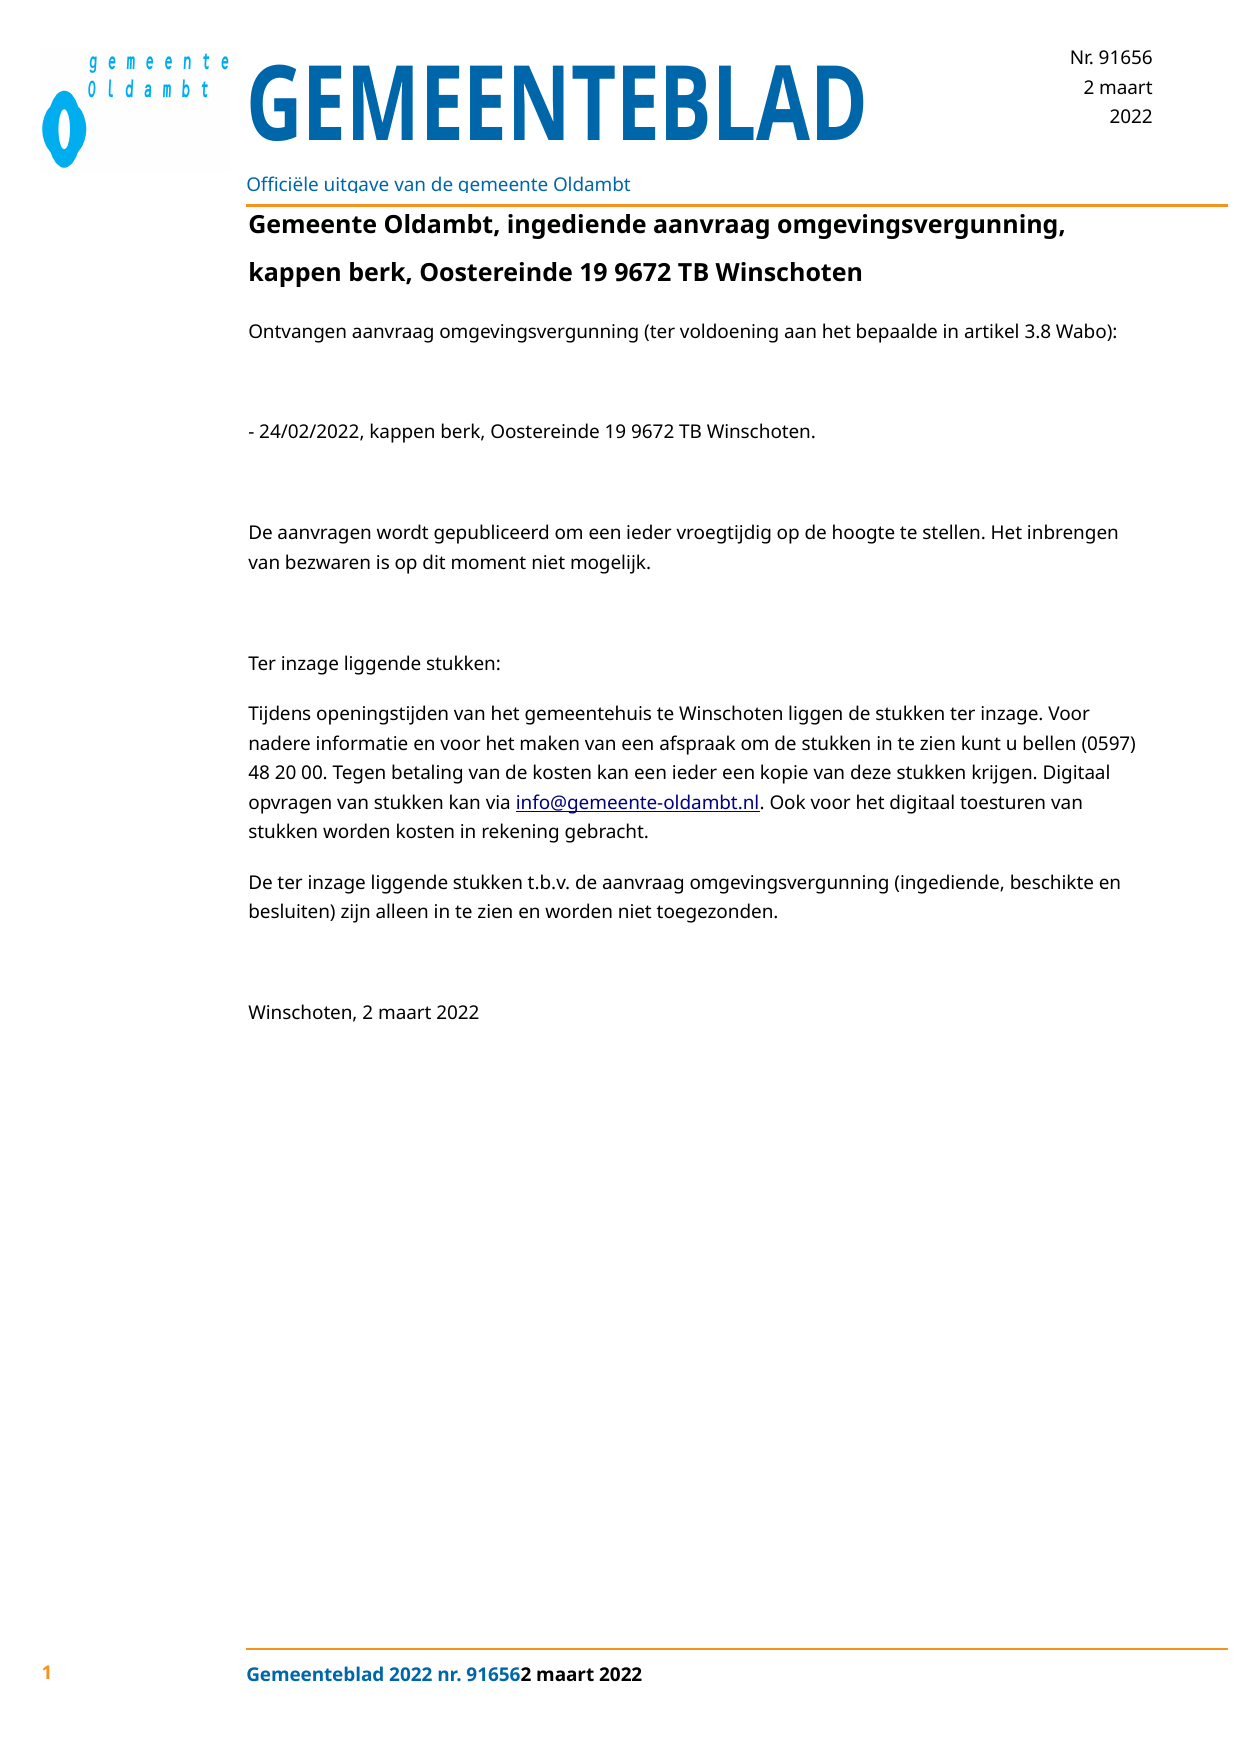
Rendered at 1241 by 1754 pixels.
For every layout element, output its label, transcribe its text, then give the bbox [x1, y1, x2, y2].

text Ter inzage liggende stukken: [248, 650, 1152, 676]
text Tijdens openingstijden van het gemeentehuis te Winschoten liggen de stukken ter inzage. Voor nadere informatie en voor het maken van een afspraak om de stukken in te zien kunt u bellen (0597) 48 20 00. Tegen betaling van de kosten kan een ieder een kopie van deze stukken krijgen. Digitaal opvragen van stukken kan via info@gemeente-oldambt.nl. Ook voor het digitaal toesturen van stukken worden kosten in rekening gebracht. [248, 700, 1152, 844]
text Winschoten, 2 maart 2022 [248, 999, 1152, 1025]
text De ter inzage liggende stukken t.b.v. de aanvraag omgevingsvergunning (ingediende, beschikte en besluiten) zijn alleen in te zien en worden niet toegezonden. [248, 869, 1152, 924]
text De aanvragen wordt gepubliceerd om een ieder vroegtijdig op de hoogte te stellen. Het inbrengen van bezwaren is op dit moment niet mogelijk. [248, 519, 1152, 575]
picture [41, 47, 231, 172]
text Gemeente Oldambt, ingediende aanvraag omgevingsvergunning, kappen berk, Oostereinde 19 9672 TB Winschoten [248, 207, 1152, 288]
text - 24/02/2022, kappen berk, Oostereinde 19 9672 TB Winschoten. [248, 419, 1152, 444]
text Ontvangen aanvraag omgevingsvergunning (ter voldoening aan het bepaalde in artikel 3.8 Wabo): [248, 318, 1152, 344]
